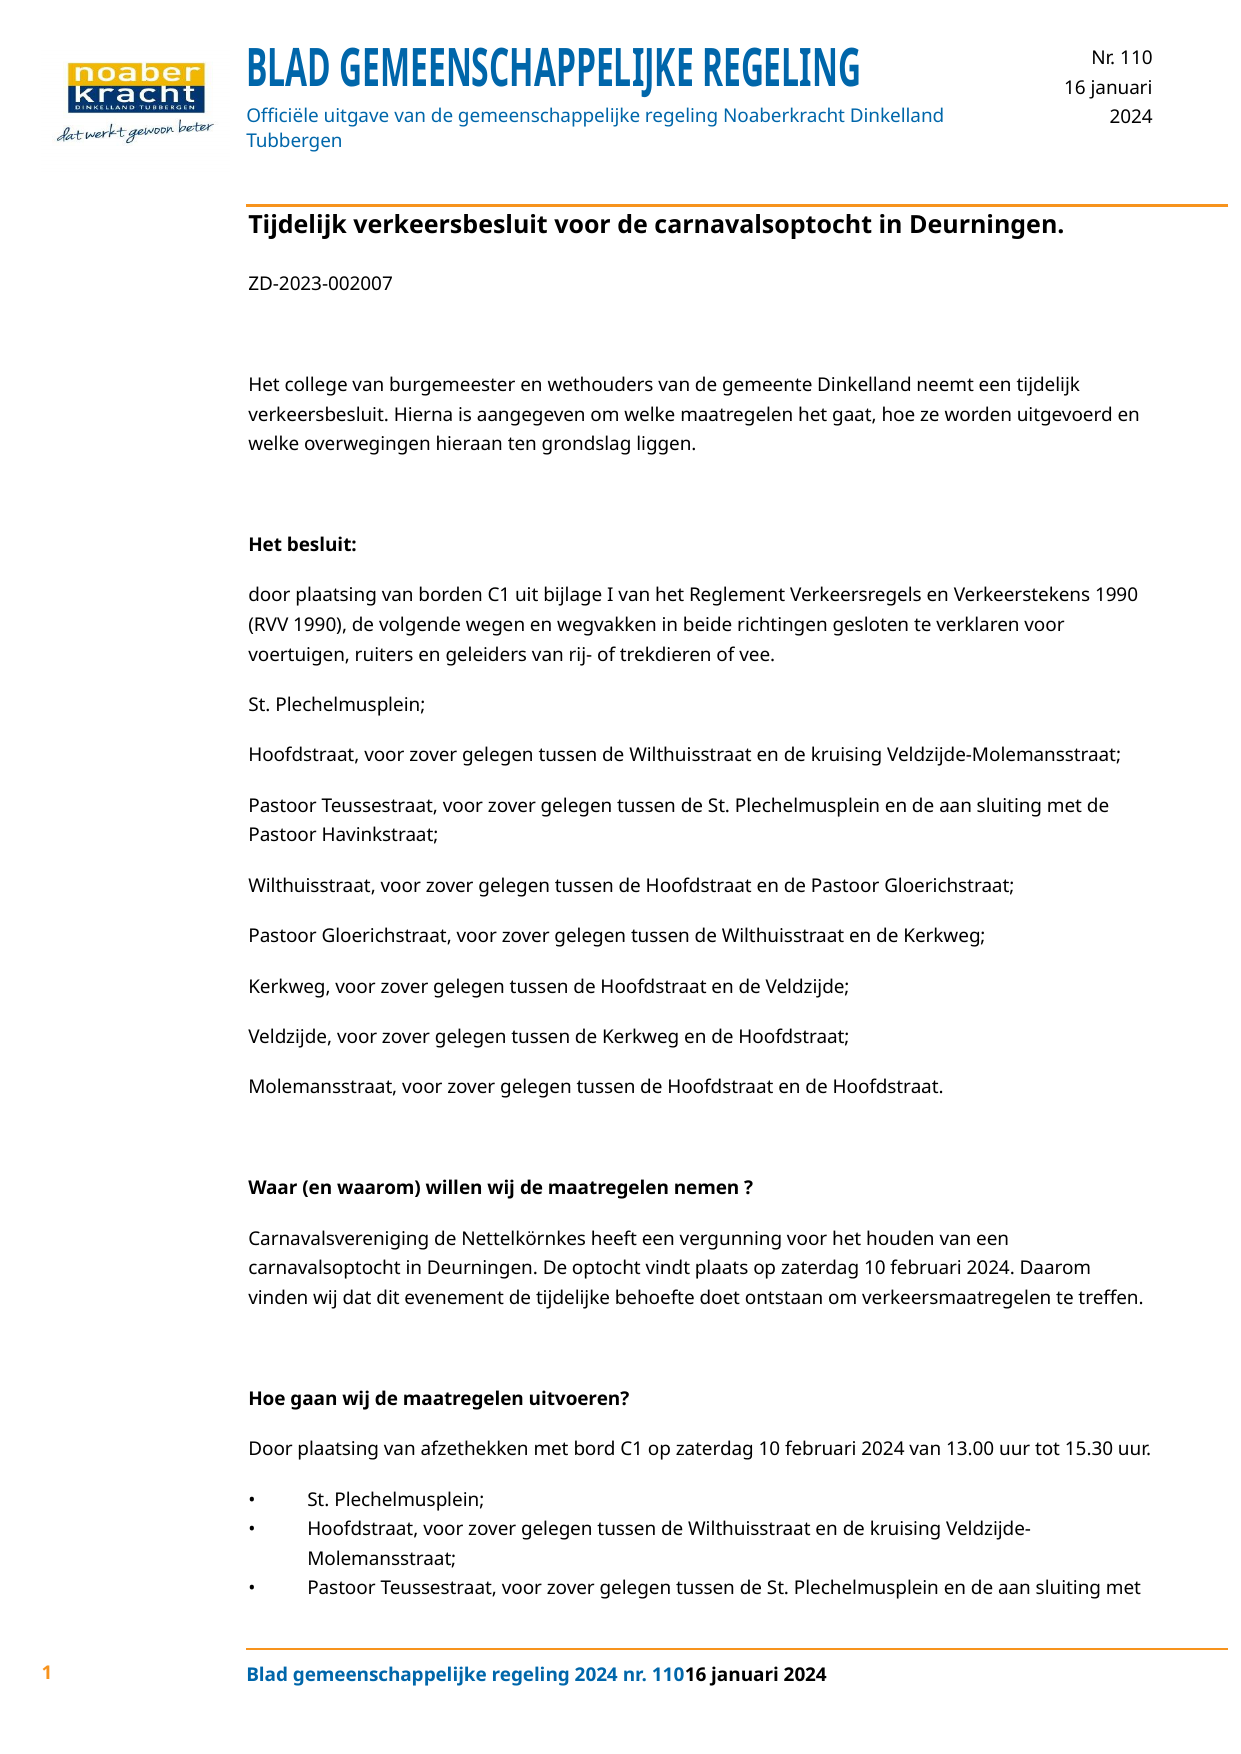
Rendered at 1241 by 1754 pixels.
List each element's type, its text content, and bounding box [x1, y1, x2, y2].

text Veldzijde, voor zover gelegen tussen de Kerkweg en de Hoofdstraat; [248, 1023, 1152, 1049]
text Carnavalsvereniging de Nettelkörnkes heeft een vergunning voor het houden van een carnavalsoptocht in Deurningen. De optocht vindt plaats op zaterdag 10 februari 2024. Daarom vinden wij dat dit evenement de tijdelijke behoefte doet ontstaan om verkeersmaatregelen te treffen. [248, 1225, 1152, 1310]
picture [41, 47, 231, 172]
text Molemansstraat, voor zover gelegen tussen de Hoofdstraat en de Hoofdstraat. [248, 1074, 1152, 1099]
text Door plaatsing van afzethekken met bord C1 op zaterdag 10 februari 2024 van 13.00 uur tot 15.30 uur. [248, 1435, 1152, 1461]
text Pastoor Gloerichstraat, voor zover gelegen tussen de Wilthuisstraat en de Kerkweg; [248, 922, 1152, 948]
text Hoofdstraat, voor zover gelegen tussen de Wilthuisstraat en de kruising Veldzijde-Molemansstraat; [248, 742, 1152, 767]
text Het besluit: [248, 531, 1152, 557]
list St. Plechelmusplein; [248, 1486, 1152, 1511]
text Hoe gaan wij de maatregelen uitvoeren? [248, 1385, 1152, 1411]
text Tijdelijk verkeersbesluit voor de carnavalsoptocht in Deurningen. [248, 207, 1152, 241]
text Wilthuisstraat, voor zover gelegen tussen de Hoofdstraat en de Pastoor Gloerichstraat; [248, 872, 1152, 898]
text Het college van burgemeester en wethouders van de gemeente Dinkelland neemt een tijdelijk verkeersbesluit. Hierna is aangegeven om welke maatregelen het gaat, hoe ze worden uitgevoerd en welke overwegingen hieraan ten grondslag liggen. [248, 371, 1152, 456]
list Hoofdstraat, voor zover gelegen tussen de Wilthuisstraat en de kruising Veldzijde-Molemansstraat; [248, 1515, 1152, 1571]
text door plaatsing van borden C1 uit bijlage I van het Reglement Verkeersregels en Verkeerstekens 1990 (RVV 1990), de volgende wegen en wegvakken in beide richtingen gesloten te verklaren voor voertuigen, ruiters en geleiders van rij- of trekdieren of vee. [248, 582, 1152, 666]
text ZD-2023-002007 [248, 270, 1152, 296]
text St. Plechelmusplein; [248, 691, 1152, 717]
list Pastoor Teussestraat, voor zover gelegen tussen de St. Plechelmusplein en de aan sluiting met [248, 1574, 1152, 1600]
text Kerkweg, voor zover gelegen tussen de Hoofdstraat en de Veldzijde; [248, 973, 1152, 998]
text Pastoor Teussestraat, voor zover gelegen tussen de St. Plechelmusplein en de aan sluiting met de Pastoor Havinkstraat; [248, 792, 1152, 847]
text Waar (en waarom) willen wij de maatregelen nemen ? [248, 1174, 1152, 1200]
